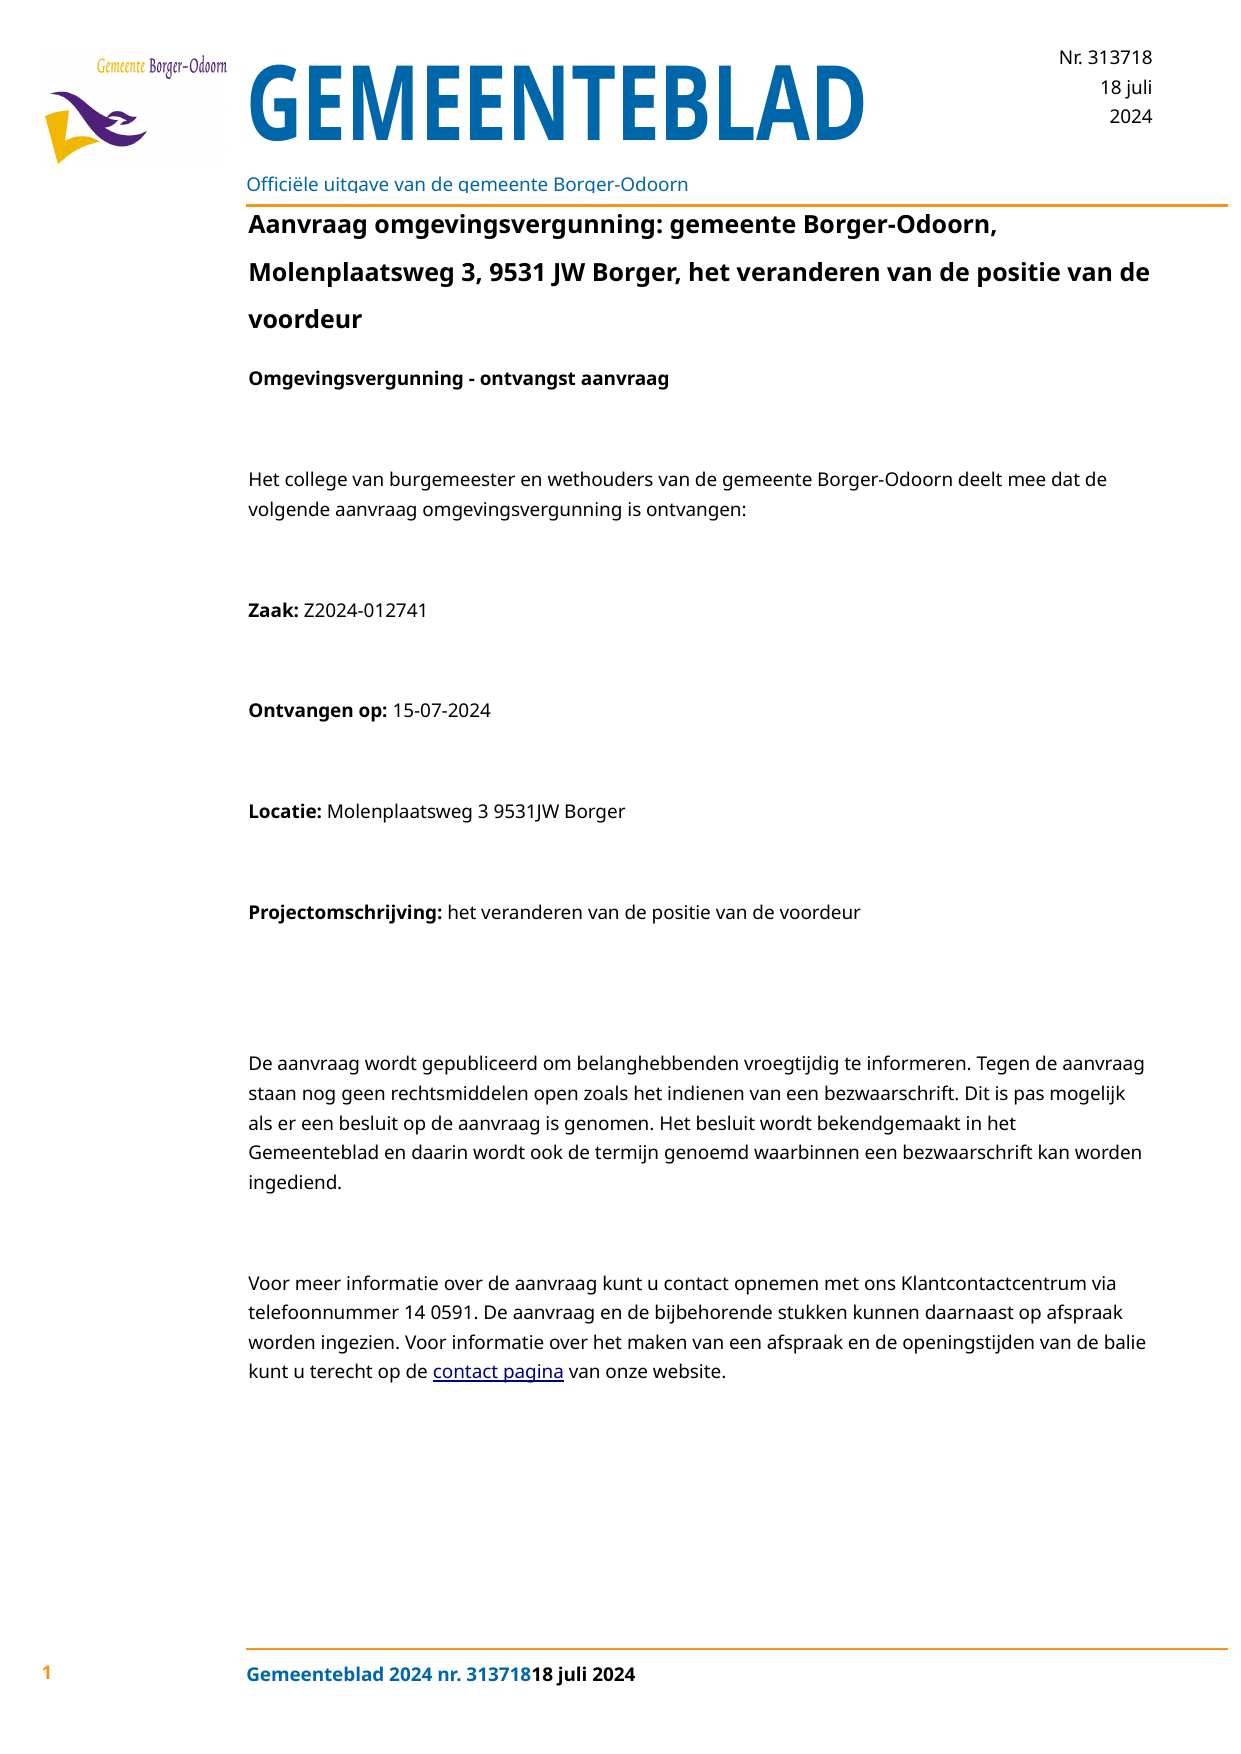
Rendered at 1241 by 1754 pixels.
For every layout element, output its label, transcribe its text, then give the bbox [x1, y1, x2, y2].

text Aanvraag omgevingsvergunning: gemeente Borger-Odoorn, Molenplaatsweg 3, 9531 JW Borger, het veranderen van de positie van de voordeur [248, 207, 1152, 336]
text Projectomschrijving: het veranderen van de positie van de voordeur [248, 899, 1152, 925]
text Ontvangen op: 15-07-2024 [248, 698, 1152, 723]
text Het college van burgemeester en wethouders van de gemeente Borger-Odoorn deelt mee dat de volgende aanvraag omgevingsvergunning is ontvangen: [248, 466, 1152, 522]
text De aanvraag wordt gepubliceerd om belanghebbenden vroegtijdig te informeren. Tegen de aanvraag staan nog geen rechtsmiddelen open zoals het indienen van een bezwaarschrift. Dit is pas mogelijk als er een besluit op de aanvraag is genomen. Het besluit wordt bekendgemaakt in het Gemeenteblad en daarin wordt ook de termijn genoemd waarbinnen een bezwaarschrift kan worden ingediend. [248, 1051, 1152, 1194]
text Voor meer informatie over de aanvraag kunt u contact opnemen met ons Klantcontactcentrum via telefoonnummer 14 0591. De aanvraag en de bijbehorende stukken kunnen daarnaast op afspraak worden ingezien. Voor informatie over het maken van een afspraak en de openingstijden van de balie kunt u terecht op de contact pagina van onze website. [248, 1270, 1152, 1384]
picture [41, 47, 231, 172]
text Omgevingsvergunning - ontvangst aanvraag [248, 366, 1152, 391]
text Locatie: Molenplaatsweg 3 9531JW Borger [248, 798, 1152, 824]
text Zaak: Z2024-012741 [248, 597, 1152, 622]
